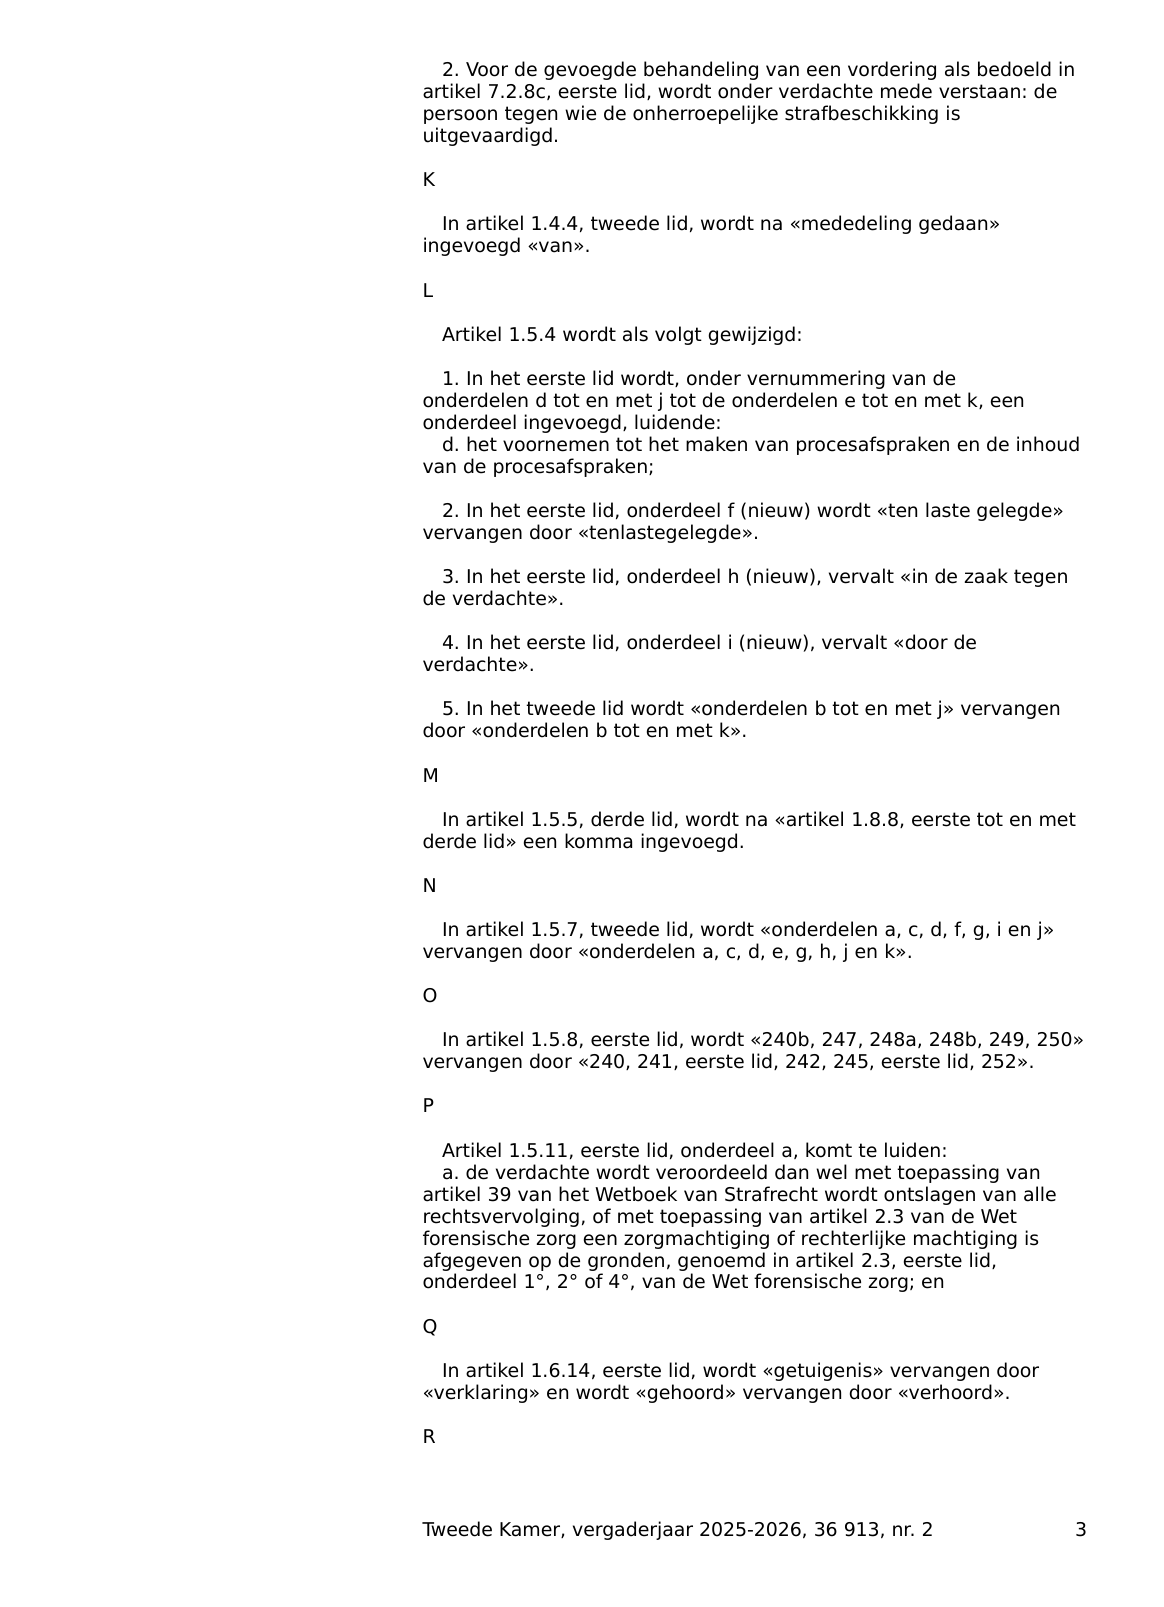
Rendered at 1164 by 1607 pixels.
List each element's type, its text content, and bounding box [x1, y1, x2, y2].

text N [422, 875, 1087, 897]
text In artikel 1.6.14, eerste lid, wordt «getuigenis» vervangen door «verklaring» en wordt «gehoord» vervangen door «verhoord». [422, 1360, 1087, 1404]
text In artikel 1.5.5, derde lid, wordt na «artikel 1.8.8, eerste tot en met derde lid» een komma ingevoegd. [422, 809, 1087, 853]
text In artikel 1.5.8, eerste lid, wordt «240b, 247, 248a, 248b, 249, 250» vervangen door «240, 241, eerste lid, 242, 245, eerste lid, 252». [422, 1029, 1087, 1073]
text R [422, 1426, 1087, 1448]
text 2. In het eerste lid, onderdeel f (nieuw) wordt «ten laste gelegde» vervangen door «tenlastegelegde». [422, 500, 1087, 544]
text d. het voornemen tot het maken van procesafspraken en de inhoud van de procesafspraken; [422, 434, 1087, 478]
text 1. In het eerste lid wordt, onder vernummering van de onderdelen d tot en met j tot de onderdelen e tot en met k, een onderdeel ingevoegd, luidende: [422, 368, 1087, 434]
text 4. In het eerste lid, onderdeel i (nieuw), vervalt «door de verdachte». [422, 632, 1087, 676]
text a. de verdachte wordt veroordeeld dan wel met toepassing van artikel 39 van het Wetboek van Strafrecht wordt ontslagen van alle rechtsvervolging, of met toepassing van artikel 2.3 van de Wet forensische zorg een zorgmachtiging of rechterlijke machtiging is afgegeven op de gronden, genoemd in artikel 2.3, eerste lid, onderdeel 1°, 2° of 4°, van de Wet forensische zorg; en [422, 1162, 1087, 1293]
text Artikel 1.5.11, eerste lid, onderdeel a, komt te luiden: [422, 1139, 1087, 1162]
text O [422, 985, 1087, 1007]
text In artikel 1.4.4, tweede lid, wordt na «mededeling gedaan» ingevoegd «van». [422, 213, 1087, 257]
text 5. In het tweede lid wordt «onderdelen b tot en met j» vervangen door «onderdelen b tot en met k». [422, 698, 1087, 742]
text 2. Voor de gevoegde behandeling van een vordering als bedoeld in artikel 7.2.8c, eerste lid, wordt onder verdachte mede verstaan: de persoon tegen wie de onherroepelijke strafbeschikking is uitgevaardigd. [422, 59, 1087, 147]
text In artikel 1.5.7, tweede lid, wordt «onderdelen a, c, d, f, g, i en j» vervangen door «onderdelen a, c, d, e, g, h, j en k». [422, 919, 1087, 963]
text Q [422, 1316, 1087, 1338]
text K [422, 169, 1087, 191]
text L [422, 279, 1087, 301]
text M [422, 764, 1087, 786]
text 3. In het eerste lid, onderdeel h (nieuw), vervalt «in de zaak tegen de verdachte». [422, 566, 1087, 610]
text P [422, 1095, 1087, 1117]
text Artikel 1.5.4 wordt als volgt gewijzigd: [422, 324, 1087, 346]
